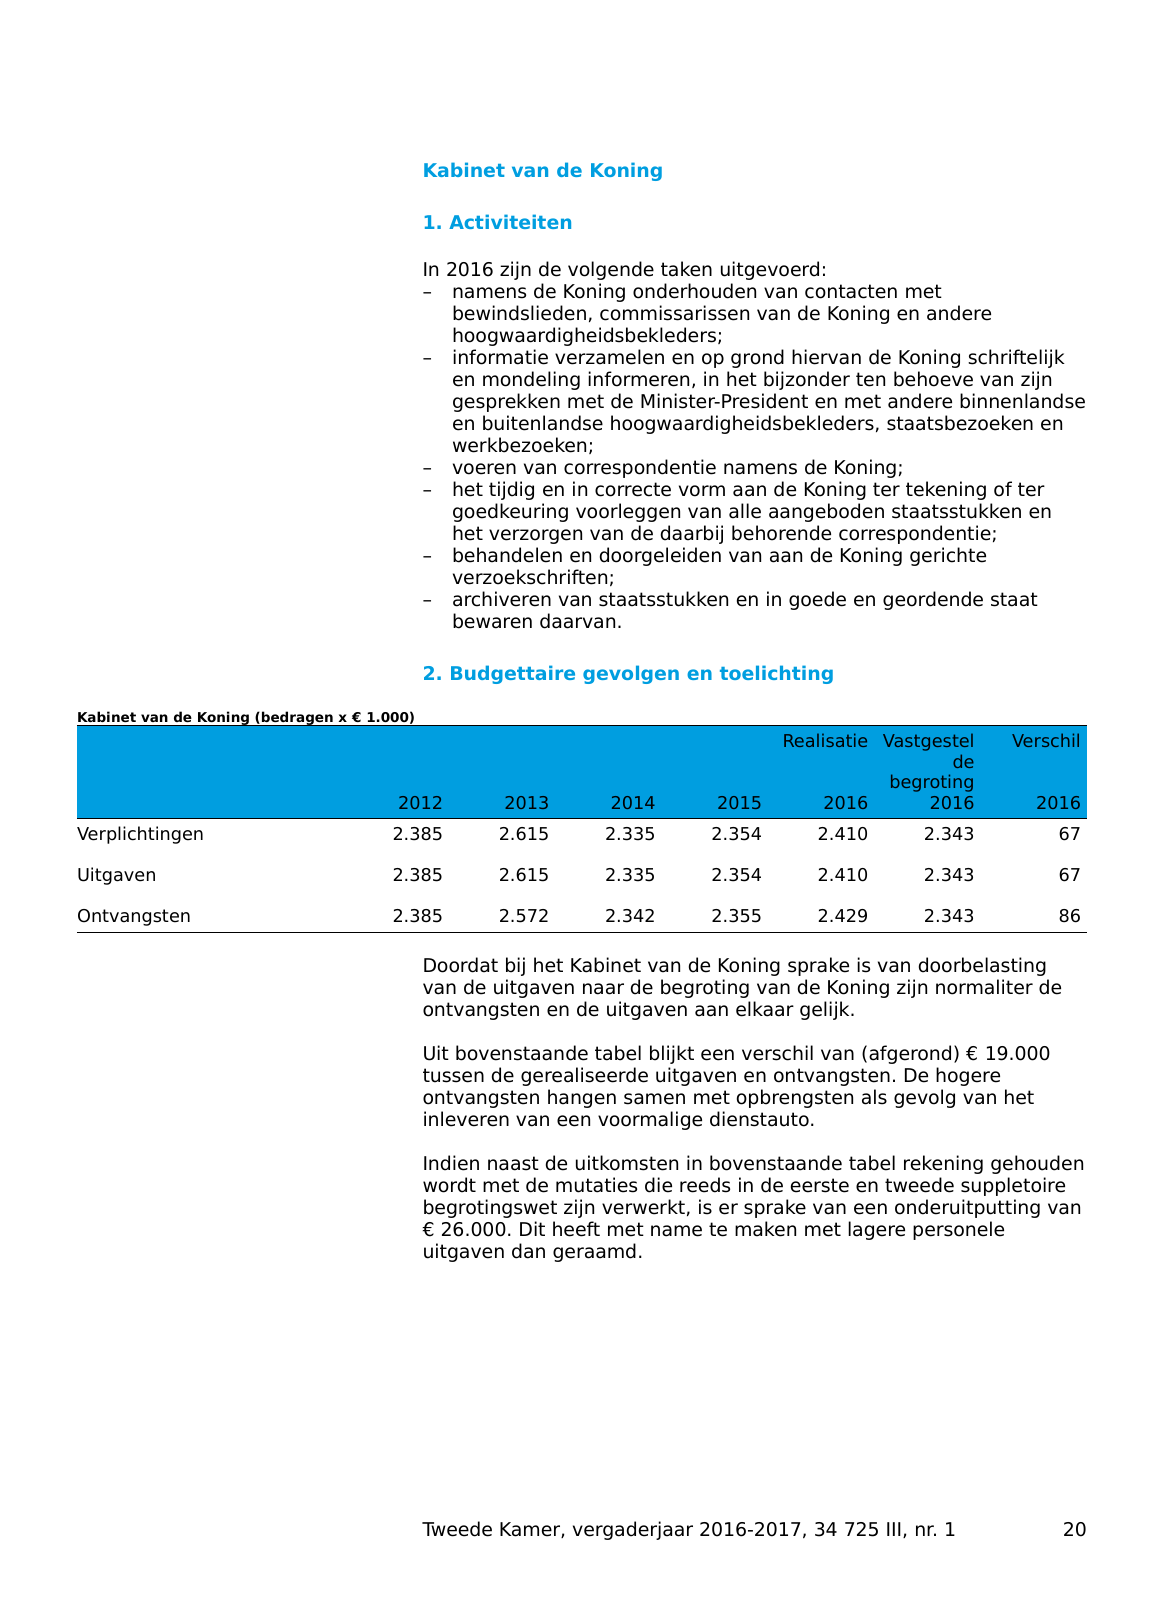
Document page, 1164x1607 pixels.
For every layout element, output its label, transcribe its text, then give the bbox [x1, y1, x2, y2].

table_cell [555, 886, 661, 906]
table_cell 2014 [555, 793, 661, 818]
table_cell 2.385 [343, 865, 449, 886]
text Indien naast de uitkomsten in bovenstaande tabel rekening gehouden wordt met de mutaties die reeds in de eerste en tweede suppletoire begrotingswet zijn verwerkt, is er sprake van een onderuitputting van € 26.000. Dit heeft met name te maken met lagere personele uitgaven dan geraamd. [422, 1153, 1087, 1263]
table_cell 2.410 [768, 865, 874, 886]
subtitle Kabinet van de Koning [422, 160, 1087, 182]
table_cell [555, 845, 661, 865]
table_cell 67 [980, 865, 1087, 886]
table_cell Verschil [980, 726, 1087, 793]
table_cell Realisatie [768, 726, 874, 793]
table_cell Ontvangsten [77, 906, 342, 932]
table_cell Vastgestelde begroting [874, 726, 980, 793]
text – het tijdig en in correcte vorm aan de Koning ter tekening of ter goedkeuring voorleggen van alle aangeboden staatsstukken en het verzorgen van de daarbij behorende correspondentie; [422, 479, 1087, 544]
table_cell 2016 [874, 793, 980, 818]
table_cell 2.343 [874, 906, 980, 932]
table_header Kabinet van de Koning (bedragen x € 1.000) [77, 710, 1087, 725]
table_cell [874, 845, 980, 865]
table_cell [874, 886, 980, 906]
table_cell [980, 845, 1087, 865]
table_cell 2.343 [874, 865, 980, 886]
table_cell [343, 845, 449, 865]
table_cell [77, 886, 342, 906]
table_cell 2016 [980, 793, 1087, 818]
subtitle 1. Activiteiten [422, 212, 1087, 234]
table_cell Verplichtingen [77, 819, 342, 844]
table_cell [661, 886, 768, 906]
table_cell 2.335 [555, 865, 661, 886]
table_cell [661, 845, 768, 865]
table_cell [768, 886, 874, 906]
table_cell 2.342 [555, 906, 661, 932]
table_cell 2.354 [661, 865, 768, 886]
table_cell 2.354 [661, 819, 768, 844]
table_cell 2.335 [555, 819, 661, 844]
table_cell 86 [980, 906, 1087, 932]
table_cell 2.572 [449, 906, 555, 932]
text Doordat bij het Kabinet van de Koning sprake is van doorbelasting van de uitgaven naar de begroting van de Koning zijn normaliter de ontvangsten en de uitgaven aan elkaar gelijk. [422, 955, 1087, 1021]
table_cell 2015 [661, 793, 768, 818]
text – informatie verzamelen en op grond hiervan de Koning schriftelijk en mondeling informeren, in het bijzonder ten behoeve van zijn gesprekken met de Minister-President en met andere binnenlandse en buitenlandse hoogwaardigheidsbekleders, staatsbezoeken en werkbezoeken; [422, 347, 1087, 457]
text – namens de Koning onderhouden van contacten met bewindslieden, commissarissen van de Koning en andere hoogwaardigheidsbekleders; [422, 281, 1087, 347]
table_cell 67 [980, 819, 1087, 844]
text – behandelen en doorgeleiden van aan de Koning gerichte verzoekschriften; [422, 544, 1087, 588]
table_cell 2.615 [449, 819, 555, 844]
table_cell [449, 886, 555, 906]
table_cell 2.410 [768, 819, 874, 844]
text In 2016 zijn de volgende taken uitgevoerd: [422, 259, 1087, 281]
table_cell 2.343 [874, 819, 980, 844]
subtitle 2. Budgettaire gevolgen en toelichting [422, 662, 1087, 684]
table_cell 2.385 [343, 906, 449, 932]
table_cell [77, 726, 768, 793]
table_cell 2013 [449, 793, 555, 818]
table_cell 2.615 [449, 865, 555, 886]
table_cell [449, 845, 555, 865]
table_cell [77, 845, 342, 865]
table_cell 2.429 [768, 906, 874, 932]
table_cell [343, 886, 449, 906]
text Uit bovenstaande tabel blijkt een verschil van (afgerond) € 19.000 tussen de gerealiseerde uitgaven en ontvangsten. De hogere ontvangsten hangen samen met opbrengsten als gevolg van het inleveren van een voormalige dienstauto. [422, 1043, 1087, 1131]
table_cell [77, 793, 342, 818]
table_cell [768, 845, 874, 865]
table_cell 2.385 [343, 819, 449, 844]
text – archiveren van staatsstukken en in goede en geordende staat bewaren daarvan. [422, 588, 1087, 632]
table_cell 2.355 [661, 906, 768, 932]
text – voeren van correspondentie namens de Koning; [422, 457, 1087, 479]
table_cell 2012 [343, 793, 449, 818]
table_cell Uitgaven [77, 865, 342, 886]
table_cell 2016 [768, 793, 874, 818]
table_cell [980, 886, 1087, 906]
